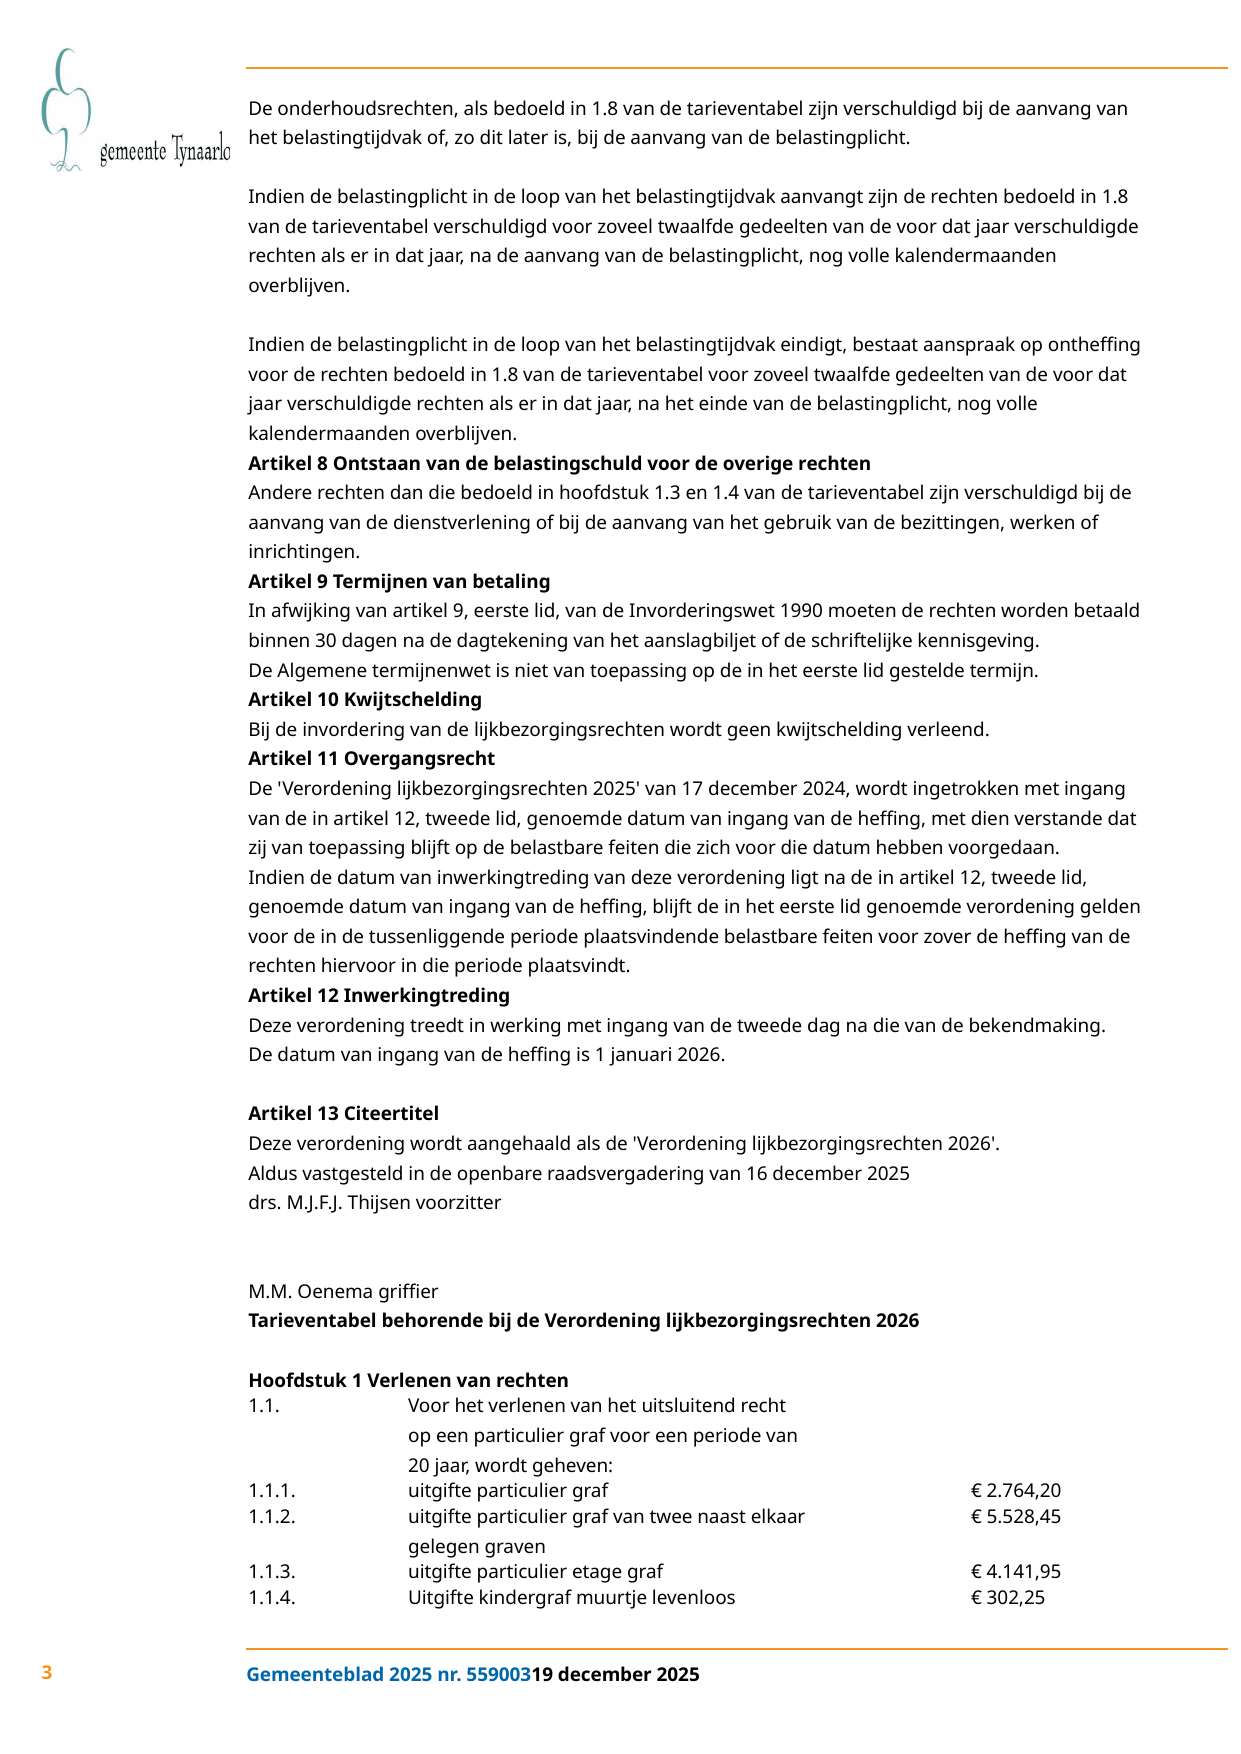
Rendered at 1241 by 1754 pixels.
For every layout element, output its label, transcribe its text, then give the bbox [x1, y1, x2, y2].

text Deze verordening treedt in werking met ingang van de tweede dag na die van de bekendmaking. [248, 1012, 1152, 1038]
text Bij de invordering van de lijkbezorgingsrechten wordt geen kwijtschelding verleend. [248, 716, 1152, 742]
table_cell 1.1.3. [248, 1559, 408, 1584]
text Artikel 11 Overgangsrecht [248, 746, 1152, 771]
text Artikel 8 Ontstaan van de belastingschuld voor de overige rechten [248, 450, 1152, 476]
table_cell [811, 1478, 971, 1503]
table_cell € 2.764,20 [971, 1478, 1152, 1503]
table_cell uitgifte particulier etage graf [408, 1559, 811, 1584]
table_header [971, 1367, 1152, 1393]
text Andere rechten dan die bedoeld in hoofdstuk 1.3 en 1.4 van de tarieventabel zijn verschuldigd bij de aanvang van de dienstverlening of bij de aanvang van het gebruik van de bezittingen, werken of inrichtingen. [248, 479, 1152, 564]
text De 'Verordening lijkbezorgingsrechten 2025' van 17 december 2024, wordt ingetrokken met ingang van de in artikel 12, tweede lid, genoemde datum van ingang van de heffing, met dien verstande dat zij van toepassing blijft op de belastbare feiten die zich voor die datum hebben voorgedaan. [248, 775, 1152, 860]
table_cell uitgifte particulier graf [408, 1478, 811, 1503]
table_header Hoofdstuk 1 Verlenen van rechten [248, 1367, 811, 1393]
text Indien de belastingplicht in de loop van het belastingtijdvak eindigt, bestaat aanspraak op ontheffing voor de rechten bedoeld in 1.8 van de tarieventabel voor zoveel twaalfde gedeelten van de voor dat jaar verschuldigde rechten als er in dat jaar, na het einde van de belastingplicht, nog volle kalendermaanden overblijven. [248, 331, 1152, 446]
text drs. M.J.F.J. Thijsen voorzitter [248, 1189, 1152, 1215]
text In afwijking van artikel 9, eerste lid, van de Invorderingswet 1990 moeten de rechten worden betaald binnen 30 dagen na de dagtekening van het aanslagbiljet of de schriftelijke kennisgeving. [248, 598, 1152, 653]
table_cell 1.1.2. [248, 1503, 408, 1559]
table_cell € 4.141,95 [971, 1559, 1152, 1584]
table_cell [971, 1393, 1152, 1478]
table_cell [811, 1559, 971, 1584]
table_cell € 302,25 [971, 1584, 1152, 1610]
text De Algemene termijnenwet is niet van toepassing op de in het eerste lid gestelde termijn. [248, 657, 1152, 683]
table_cell 1.1. [248, 1393, 408, 1478]
text De datum van ingang van de heffing is 1 januari 2026. [248, 1041, 1152, 1067]
picture [41, 47, 231, 172]
text Artikel 12 Inwerkingtreding [248, 982, 1152, 1008]
table_cell [811, 1503, 971, 1559]
table_header [811, 1367, 971, 1393]
table_cell uitgifte particulier graf van twee naast elkaar gelegen graven [408, 1503, 811, 1559]
table_cell € 5.528,45 [971, 1503, 1152, 1559]
text De onderhoudsrechten, als bedoeld in 1.8 van de tarieventabel zijn verschuldigd bij de aanvang van het belastingtijdvak of, zo dit later is, bij de aanvang van de belastingplicht. [248, 95, 1152, 150]
text Artikel 13 Citeertitel [248, 1101, 1152, 1126]
text M.M. Oenema griffier [248, 1278, 1152, 1304]
text Tarieventabel behorende bij de Verordening lijkbezorgingsrechten 2026 [248, 1308, 1152, 1333]
text Deze verordening wordt aangehaald als de 'Verordening lijkbezorgingsrechten 2026'. [248, 1130, 1152, 1156]
text Indien de belastingplicht in de loop van het belastingtijdvak aanvangt zijn de rechten bedoeld in 1.8 van de tarieventabel verschuldigd voor zoveel twaalfde gedeelten van de voor dat jaar verschuldigde rechten als er in dat jaar, na de aanvang van de belastingplicht, nog volle kalendermaanden overblijven. [248, 183, 1152, 298]
text Indien de datum van inwerkingtreding van deze verordening ligt na de in artikel 12, tweede lid, genoemde datum van ingang van de heffing, blijft de in het eerste lid genoemde verordening gelden voor de in de tussenliggende periode plaatsvindende belastbare feiten voor zover de heffing van de rechten hiervoor in die periode plaatsvindt. [248, 864, 1152, 978]
table_cell Voor het verlenen van het uitsluitend recht op een particulier graf voor een periode van 20 jaar, wordt geheven: [408, 1393, 811, 1478]
table_cell 1.1.1. [248, 1478, 408, 1503]
text Artikel 10 Kwijtschelding [248, 686, 1152, 712]
table_cell 1.1.4. [248, 1584, 408, 1610]
text Artikel 9 Termijnen van betaling [248, 568, 1152, 594]
table_cell Uitgifte kindergraf muurtje levenloos [408, 1584, 811, 1610]
table_cell [811, 1393, 971, 1478]
text Aldus vastgesteld in de openbare raadsvergadering van 16 december 2025 [248, 1160, 1152, 1186]
table_cell [811, 1584, 971, 1610]
